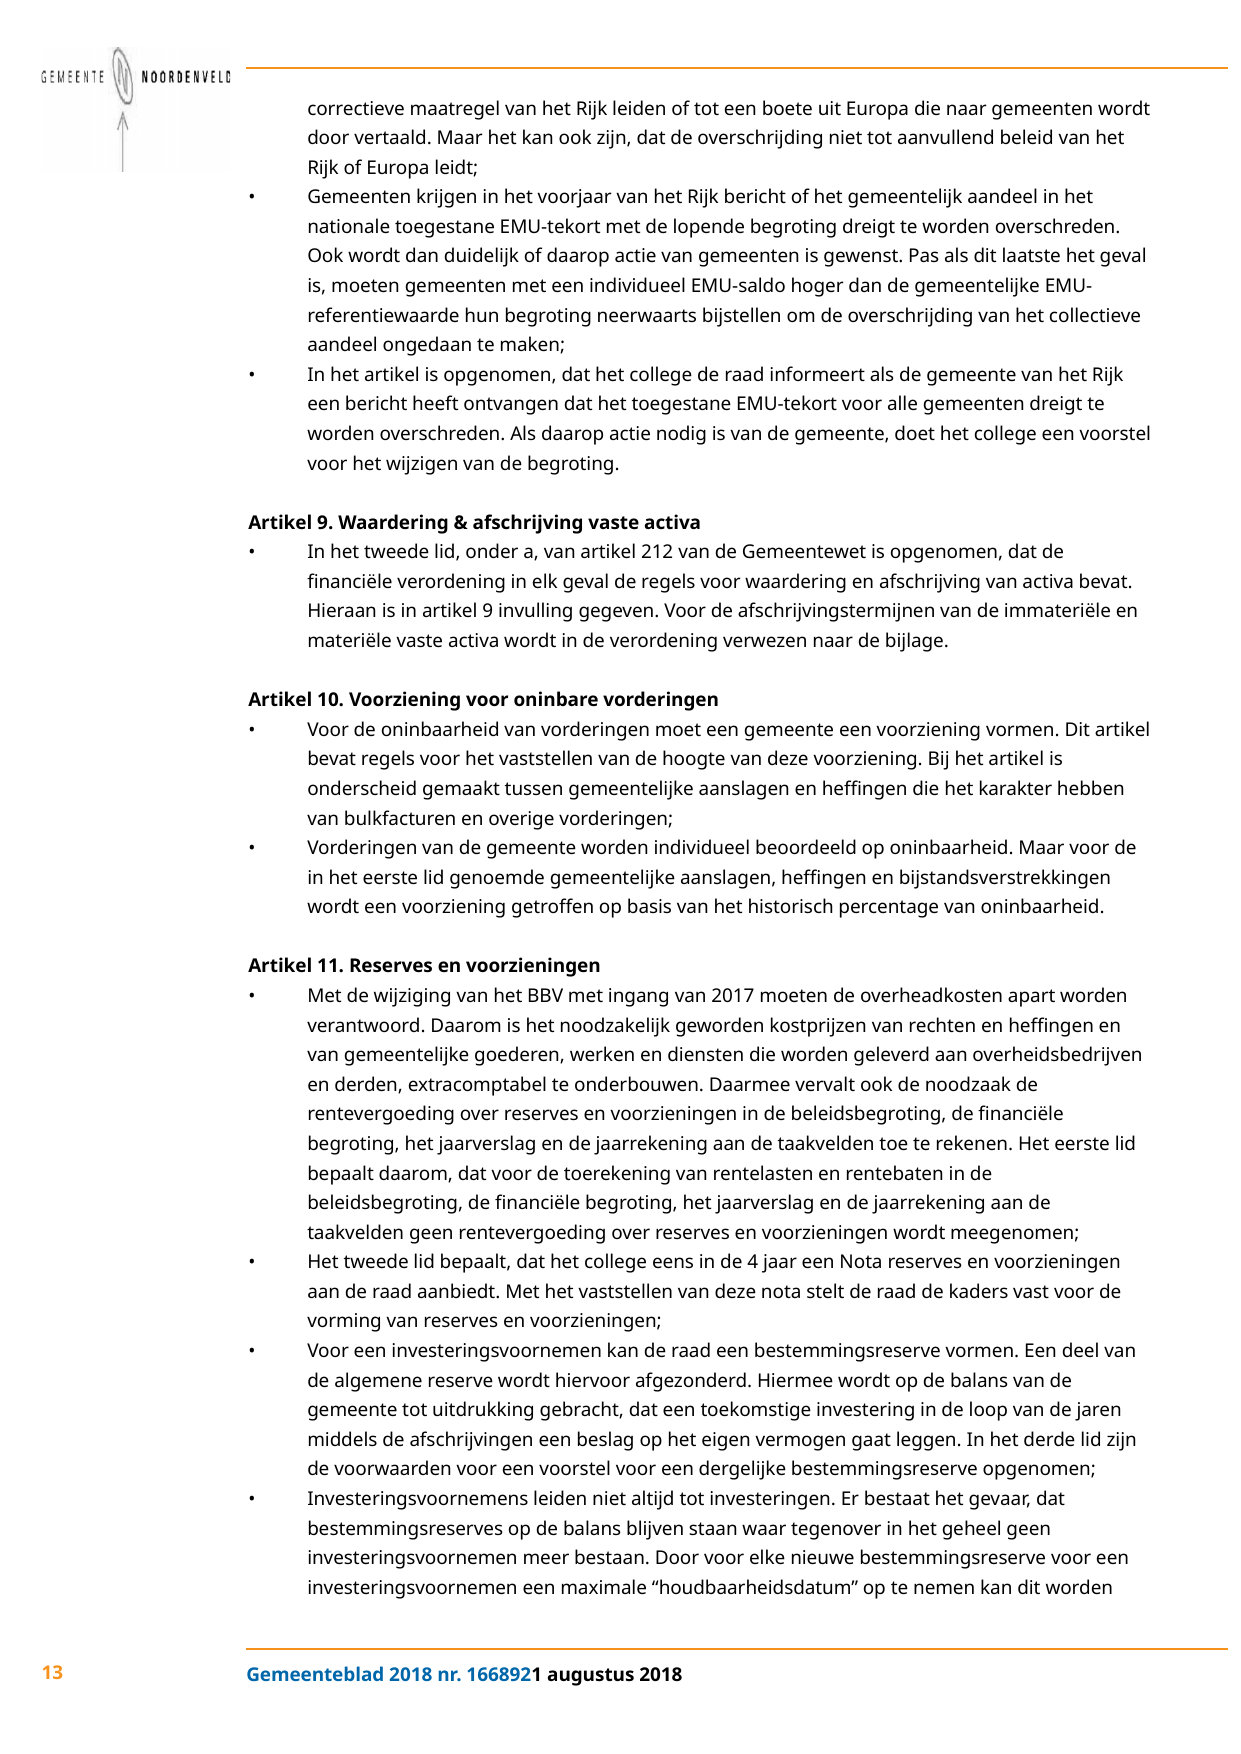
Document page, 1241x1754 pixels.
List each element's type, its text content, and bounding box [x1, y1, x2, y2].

text Artikel 9. Waardering & afschrijving vaste activa [248, 509, 1152, 535]
list Voor een investeringsvoornemen kan de raad een bestemmingsreserve vormen. Een deel van de algemene reserve wordt hiervoor afgezonderd. Hiermee wordt op de balans van de gemeente tot uitdrukking gebracht, dat een toekomstige investering in de loop van de jaren middels de afschrijvingen een beslag op het eigen vermogen gaat leggen. In het derde lid zijn de voorwaarden voor een voorstel voor een dergelijke bestemmingsreserve opgenomen; [248, 1337, 1152, 1481]
list correctieve maatregel van het Rijk leiden of tot een boete uit Europa die naar gemeenten wordt door vertaald. Maar het kan ook zijn, dat de overschrijding niet tot aanvullend beleid van het Rijk of Europa leidt; [248, 95, 1152, 180]
picture [41, 47, 231, 172]
list Met de wijziging van het BBV met ingang van 2017 moeten de overheadkosten apart worden verantwoord. Daarom is het noodzakelijk geworden kostprijzen van rechten en heffingen en van gemeentelijke goederen, werken en diensten die worden geleverd aan overheidsbedrijven en derden, extracomptabel te onderbouwen. Daarmee vervalt ook de noodzaak de rentevergoeding over reserves en voorzieningen in de beleidsbegroting, de financiële begroting, het jaarverslag en de jaarrekening aan de taakvelden toe te rekenen. Het eerste lid bepaalt daarom, dat voor de toerekening van rentelasten en rentebaten in de beleidsbegroting, de financiële begroting, het jaarverslag en de jaarrekening aan de taakvelden geen rentevergoeding over reserves en voorzieningen wordt meegenomen; [248, 982, 1152, 1245]
list Voor de oninbaarheid van vorderingen moet een gemeente een voorziening vormen. Dit artikel bevat regels voor het vaststellen van de hoogte van deze voorziening. Bij het artikel is onderscheid gemaakt tussen gemeentelijke aanslagen en heffingen die het karakter hebben van bulkfacturen en overige vorderingen; [248, 716, 1152, 831]
list In het tweede lid, onder a, van artikel 212 van de Gemeentewet is opgenomen, dat de financiële verordening in elk geval de regels voor waardering en afschrijving van activa bevat. Hieraan is in artikel 9 invulling gegeven. Voor de afschrijvingstermijnen van de immateriële en materiële vaste activa wordt in de verordening verwezen naar de bijlage. [248, 538, 1152, 653]
text Artikel 11. Reserves en voorzieningen [248, 953, 1152, 978]
text Artikel 10. Voorziening voor oninbare vorderingen [248, 686, 1152, 712]
list Het tweede lid bepaalt, dat het college eens in de 4 jaar een Nota reserves en voorzieningen aan de raad aanbiedt. Met het vaststellen van deze nota stelt de raad de kaders vast voor de vorming van reserves en voorzieningen; [248, 1248, 1152, 1333]
list Vorderingen van de gemeente worden individueel beoordeeld op oninbaarheid. Maar voor de in het eerste lid genoemde gemeentelijke aanslagen, heffingen en bijstandsverstrekkingen wordt een voorziening getroffen op basis van het historisch percentage van oninbaarheid. [248, 834, 1152, 919]
list Gemeenten krijgen in het voorjaar van het Rijk bericht of het gemeentelijk aandeel in het nationale toegestane EMU-tekort met de lopende begroting dreigt te worden overschreden. Ook wordt dan duidelijk of daarop actie van gemeenten is gewenst. Pas als dit laatste het geval is, moeten gemeenten met een individueel EMU-saldo hoger dan de gemeentelijke EMU-referentiewaarde hun begroting neerwaarts bijstellen om de overschrijding van het collectieve aandeel ongedaan te maken; [248, 183, 1152, 357]
list Investeringsvoornemens leiden niet altijd tot investeringen. Er bestaat het gevaar, dat bestemmingsreserves op de balans blijven staan waar tegenover in het geheel geen investeringsvoornemen meer bestaan. Door voor elke nieuwe bestemmingsreserve voor een investeringsvoornemen een maximale “houdbaarheidsdatum” op te nemen kan dit worden [248, 1485, 1152, 1600]
list In het artikel is opgenomen, dat het college de raad informeert als de gemeente van het Rijk een bericht heeft ontvangen dat het toegestane EMU-tekort voor alle gemeenten dreigt te worden overschreden. Als daarop actie nodig is van de gemeente, doet het college een voorstel voor het wijzigen van de begroting. [248, 361, 1152, 476]
